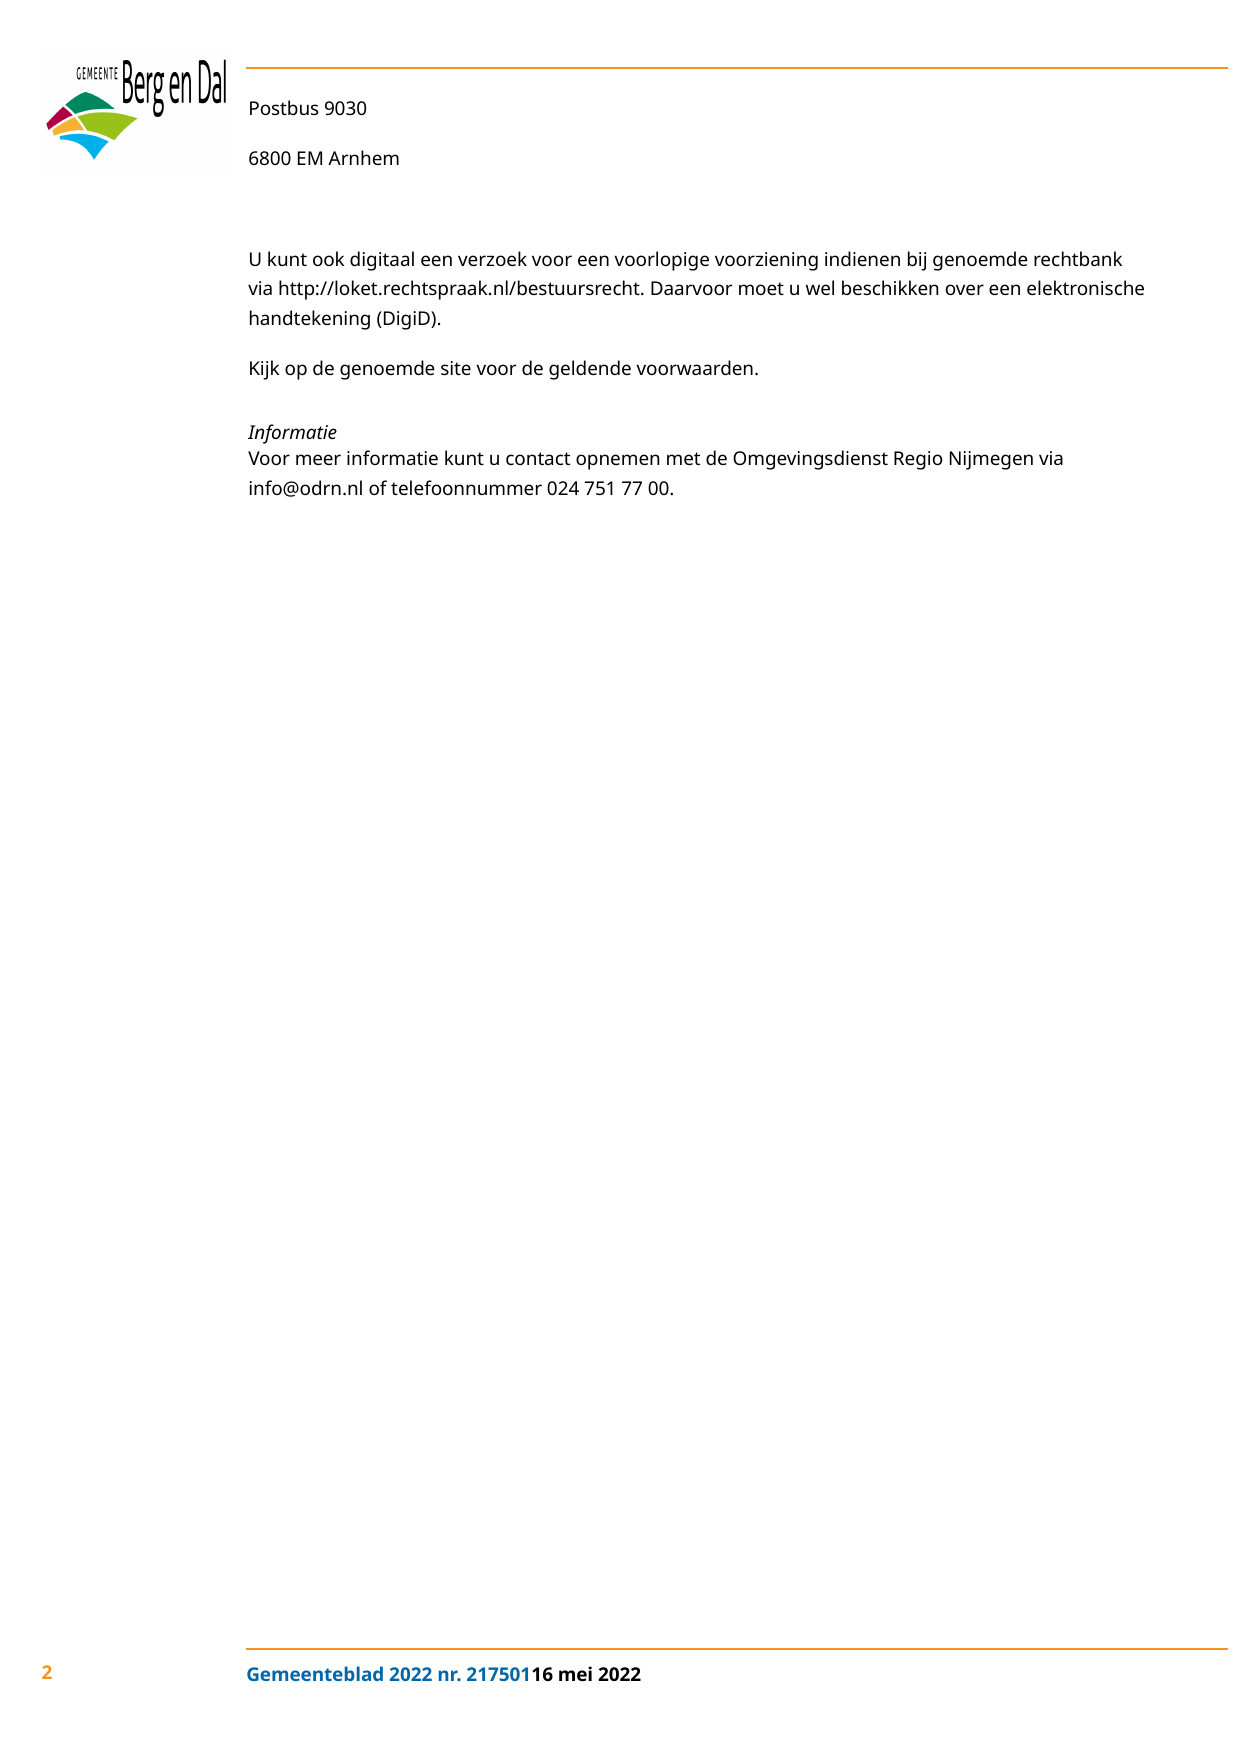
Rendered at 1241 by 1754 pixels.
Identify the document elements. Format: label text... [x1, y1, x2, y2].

text U kunt ook digitaal een verzoek voor een voorlopige voorziening indienen bij genoemde rechtbank via http://loket.rechtspraak.nl/bestuursrecht. Daarvoor moet u wel beschikken over een elektronische handtekening (DigiD). [248, 246, 1152, 331]
text Informatie [248, 419, 1152, 445]
text 6800 EM Arnhem [248, 145, 1152, 171]
text Voor meer informatie kunt u contact opnemen met de Omgevingsdienst Regio Nijmegen via info@odrn.nl of telefoonnummer 024 751 77 00. [248, 445, 1152, 501]
text Postbus 9030 [248, 95, 1152, 121]
text Kijk op de genoemde site voor de geldende voorwaarden. [248, 356, 1152, 381]
picture [41, 47, 231, 172]
